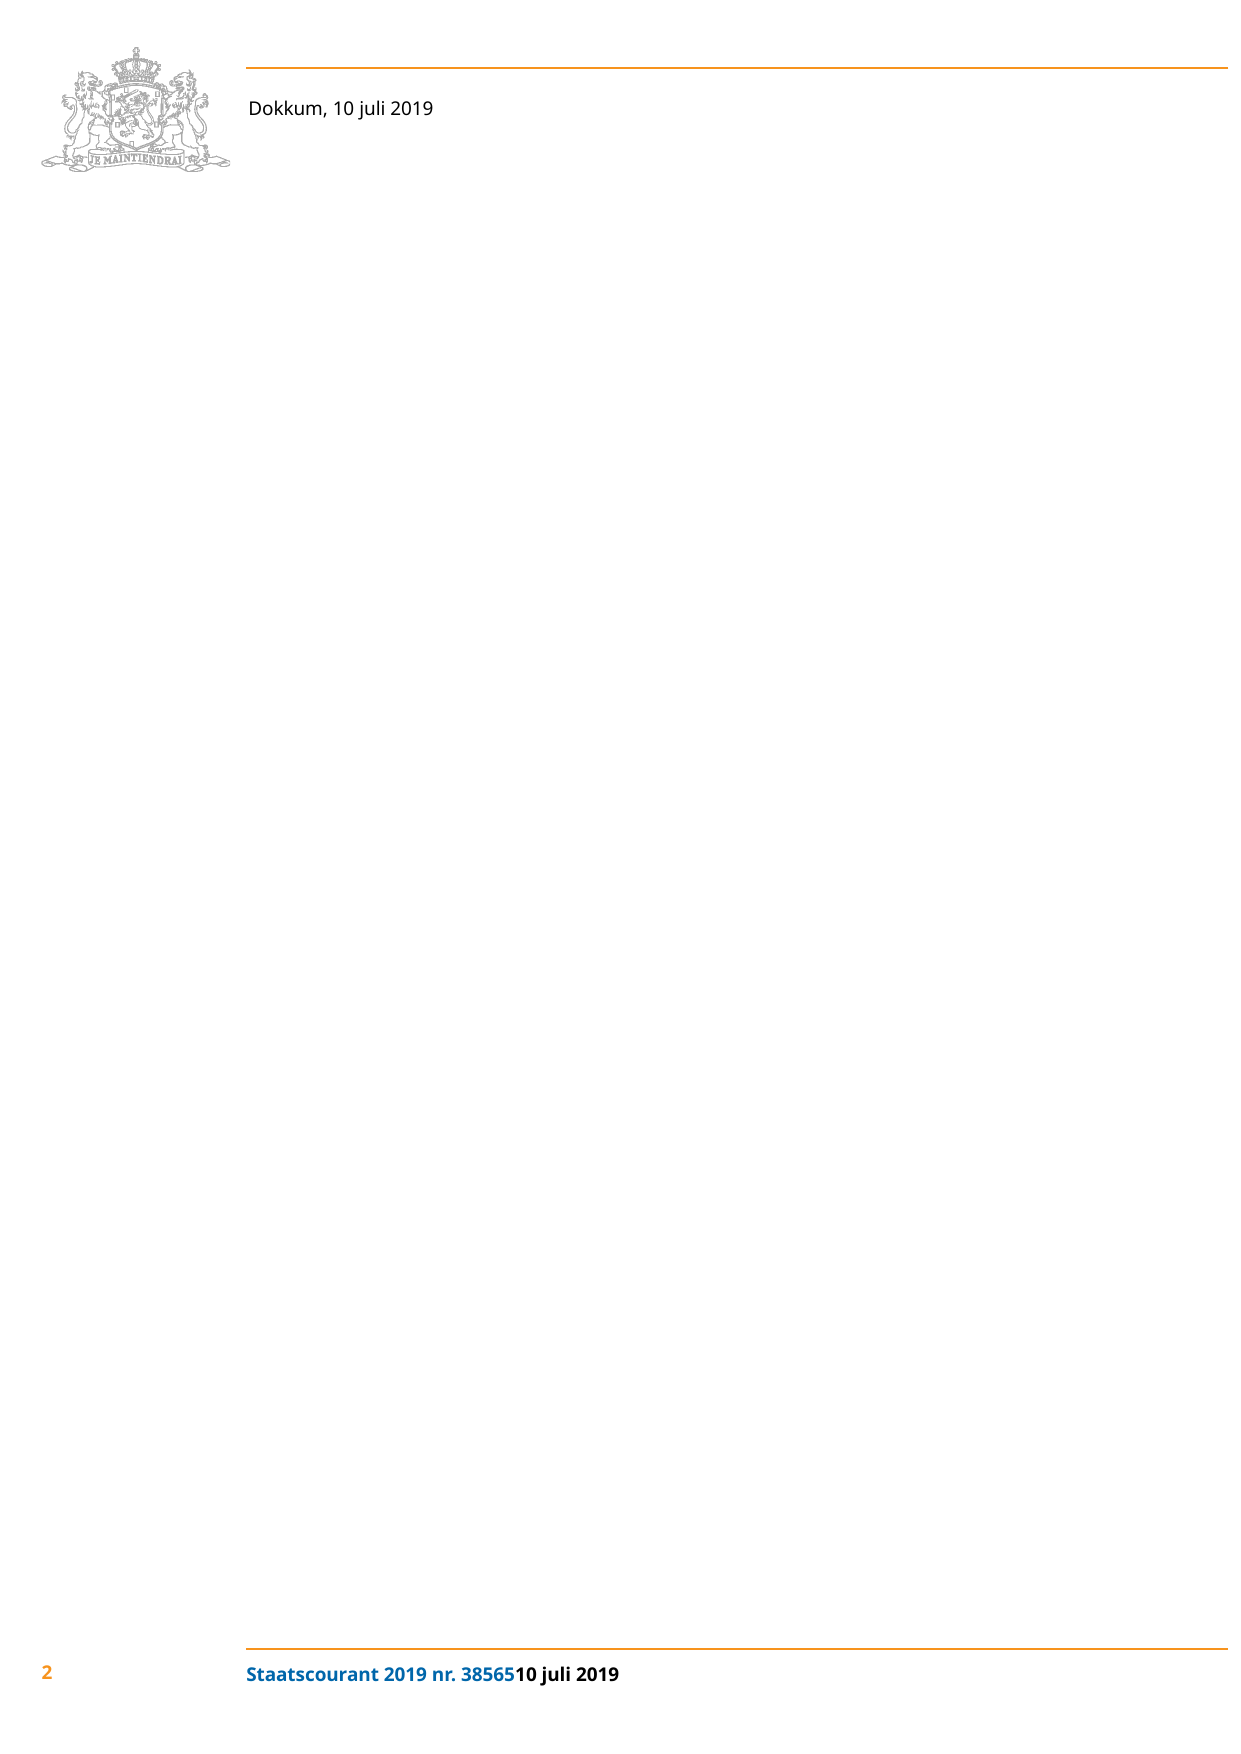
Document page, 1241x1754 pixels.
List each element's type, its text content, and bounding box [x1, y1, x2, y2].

picture [41, 47, 231, 172]
text Dokkum, 10 juli 2019 [248, 95, 1152, 121]
